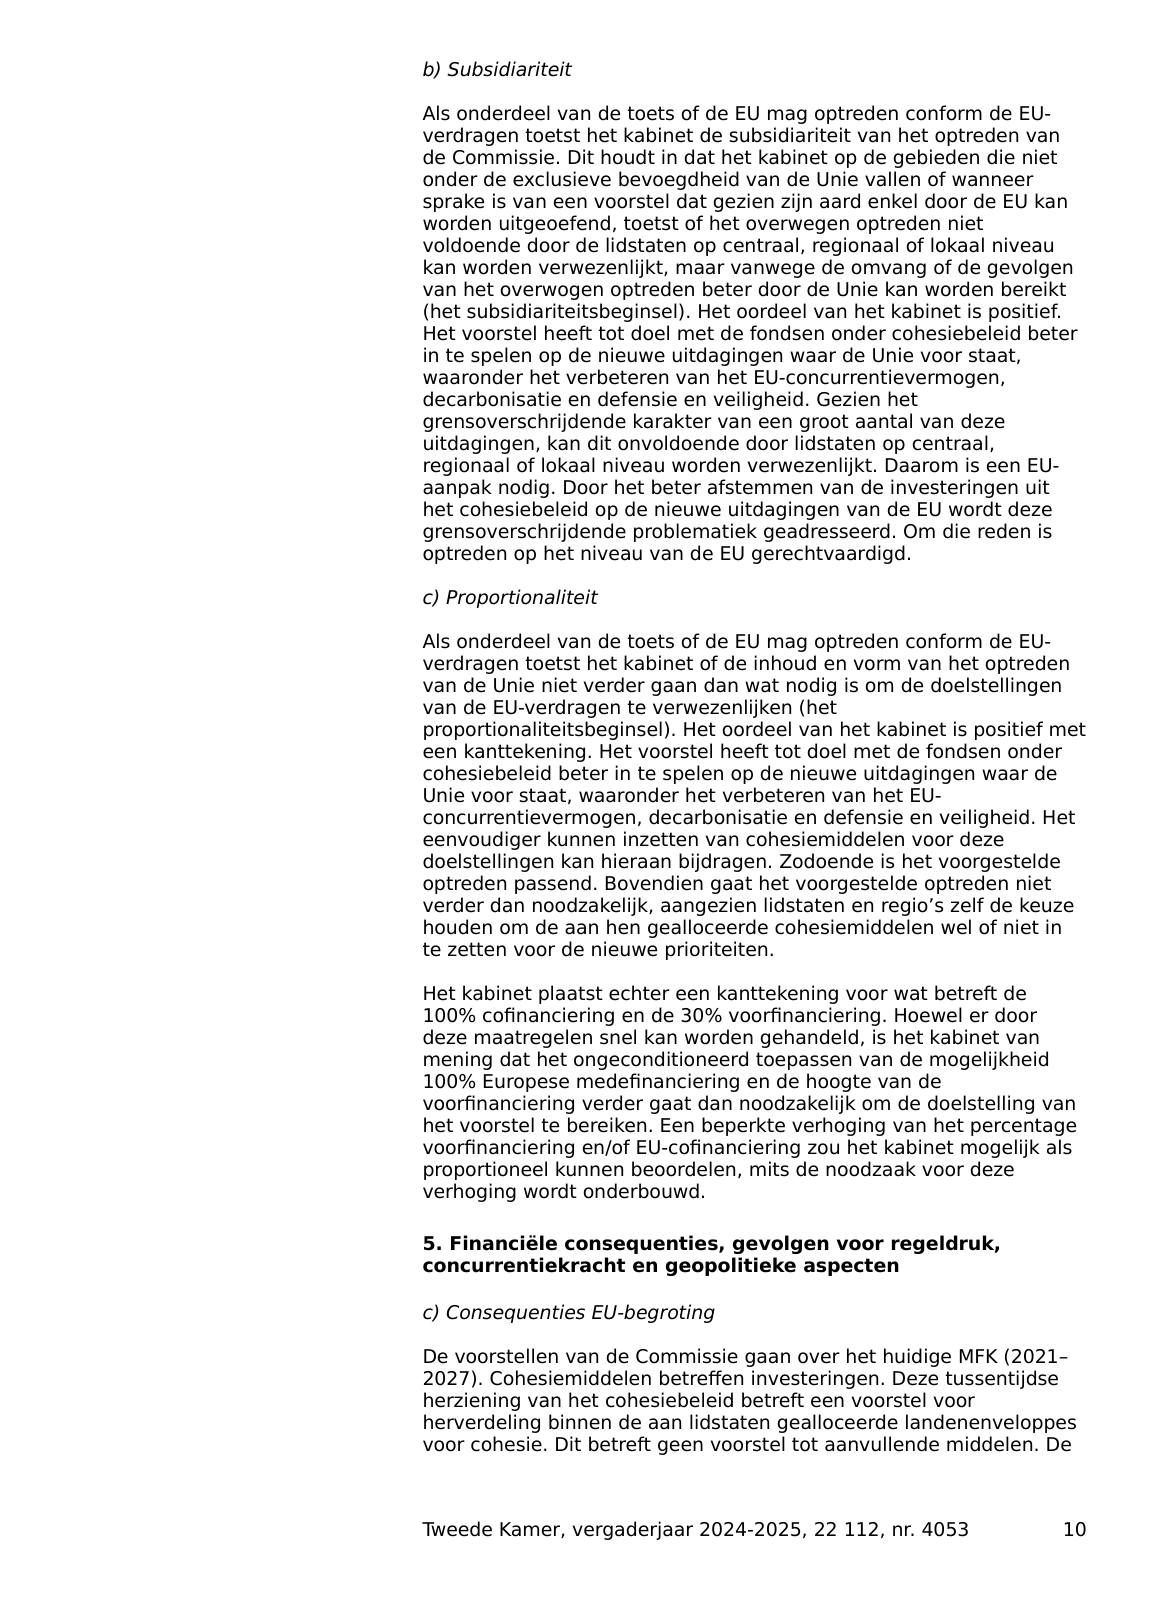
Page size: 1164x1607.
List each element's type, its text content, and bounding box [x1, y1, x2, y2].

text De voorstellen van de Commissie gaan over het huidige MFK (2021–2027). Cohesiemiddelen betreffen investeringen. Deze tussentijdse herziening van het cohesiebeleid betreft een voorstel voor herverdeling binnen de aan lidstaten gealloceerde landenenveloppes voor cohesie. Dit betreft geen voorstel tot aanvullende middelen. De [422, 1346, 1087, 1456]
text Als onderdeel van de toets of de EU mag optreden conform de EU-verdragen toetst het kabinet of de inhoud en vorm van het optreden van de Unie niet verder gaan dan wat nodig is om de doelstellingen van de EU-verdragen te verwezenlijken (het proportionaliteitsbeginsel). Het oordeel van het kabinet is positief met een kanttekening. Het voorstel heeft tot doel met de fondsen onder cohesiebeleid beter in te spelen op de nieuwe uitdagingen waar de Unie voor staat, waaronder het verbeteren van het EU-concurrentievermogen, decarbonisatie en defensie en veiligheid. Het eenvoudiger kunnen inzetten van cohesiemiddelen voor deze doelstellingen kan hieraan bijdragen. Zodoende is het voorgestelde optreden passend. Bovendien gaat het voorgestelde optreden niet verder dan noodzakelijk, aangezien lidstaten en regio’s zelf de keuze houden om de aan hen gealloceerde cohesiemiddelen wel of niet in te zetten voor de nieuwe prioriteiten. [422, 631, 1087, 961]
subtitle b) Subsidiariteit [422, 59, 1087, 81]
text Het kabinet plaatst echter een kanttekening voor wat betreft de 100% cofinanciering en de 30% voorfinanciering. Hoewel er door deze maatregelen snel kan worden gehandeld, is het kabinet van mening dat het ongeconditioneerd toepassen van de mogelijkheid 100% Europese medefinanciering en de hoogte van de voorfinanciering verder gaat dan noodzakelijk om de doelstelling van het voorstel te bereiken. Een beperkte verhoging van het percentage voorfinanciering en/of EU-cofinanciering zou het kabinet mogelijk als proportioneel kunnen beoordelen, mits de noodzaak voor deze verhoging wordt onderbouwd. [422, 983, 1087, 1203]
subtitle c) Proportionaliteit [422, 587, 1087, 609]
subtitle 5. Financiële consequenties, gevolgen voor regeldruk, concurrentiekracht en geopolitieke aspecten [422, 1233, 1087, 1277]
subtitle c) Consequenties EU-begroting [422, 1302, 1087, 1324]
text Als onderdeel van de toets of de EU mag optreden conform de EU-verdragen toetst het kabinet de subsidiariteit van het optreden van de Commissie. Dit houdt in dat het kabinet op de gebieden die niet onder de exclusieve bevoegdheid van de Unie vallen of wanneer sprake is van een voorstel dat gezien zijn aard enkel door de EU kan worden uitgeoefend, toetst of het overwegen optreden niet voldoende door de lidstaten op centraal, regionaal of lokaal niveau kan worden verwezenlijkt, maar vanwege de omvang of de gevolgen van het overwogen optreden beter door de Unie kan worden bereikt (het subsidiariteitsbeginsel). Het oordeel van het kabinet is positief. Het voorstel heeft tot doel met de fondsen onder cohesiebeleid beter in te spelen op de nieuwe uitdagingen waar de Unie voor staat, waaronder het verbeteren van het EU-concurrentievermogen, decarbonisatie en defensie en veiligheid. Gezien het grensoverschrijdende karakter van een groot aantal van deze uitdagingen, kan dit onvoldoende door lidstaten op centraal, regionaal of lokaal niveau worden verwezenlijkt. Daarom is een EU-aanpak nodig. Door het beter afstemmen van de investeringen uit het cohesiebeleid op de nieuwe uitdagingen van de EU wordt deze grensoverschrijdende problematiek geadresseerd. Om die reden is optreden op het niveau van de EU gerechtvaardigd. [422, 103, 1087, 565]
